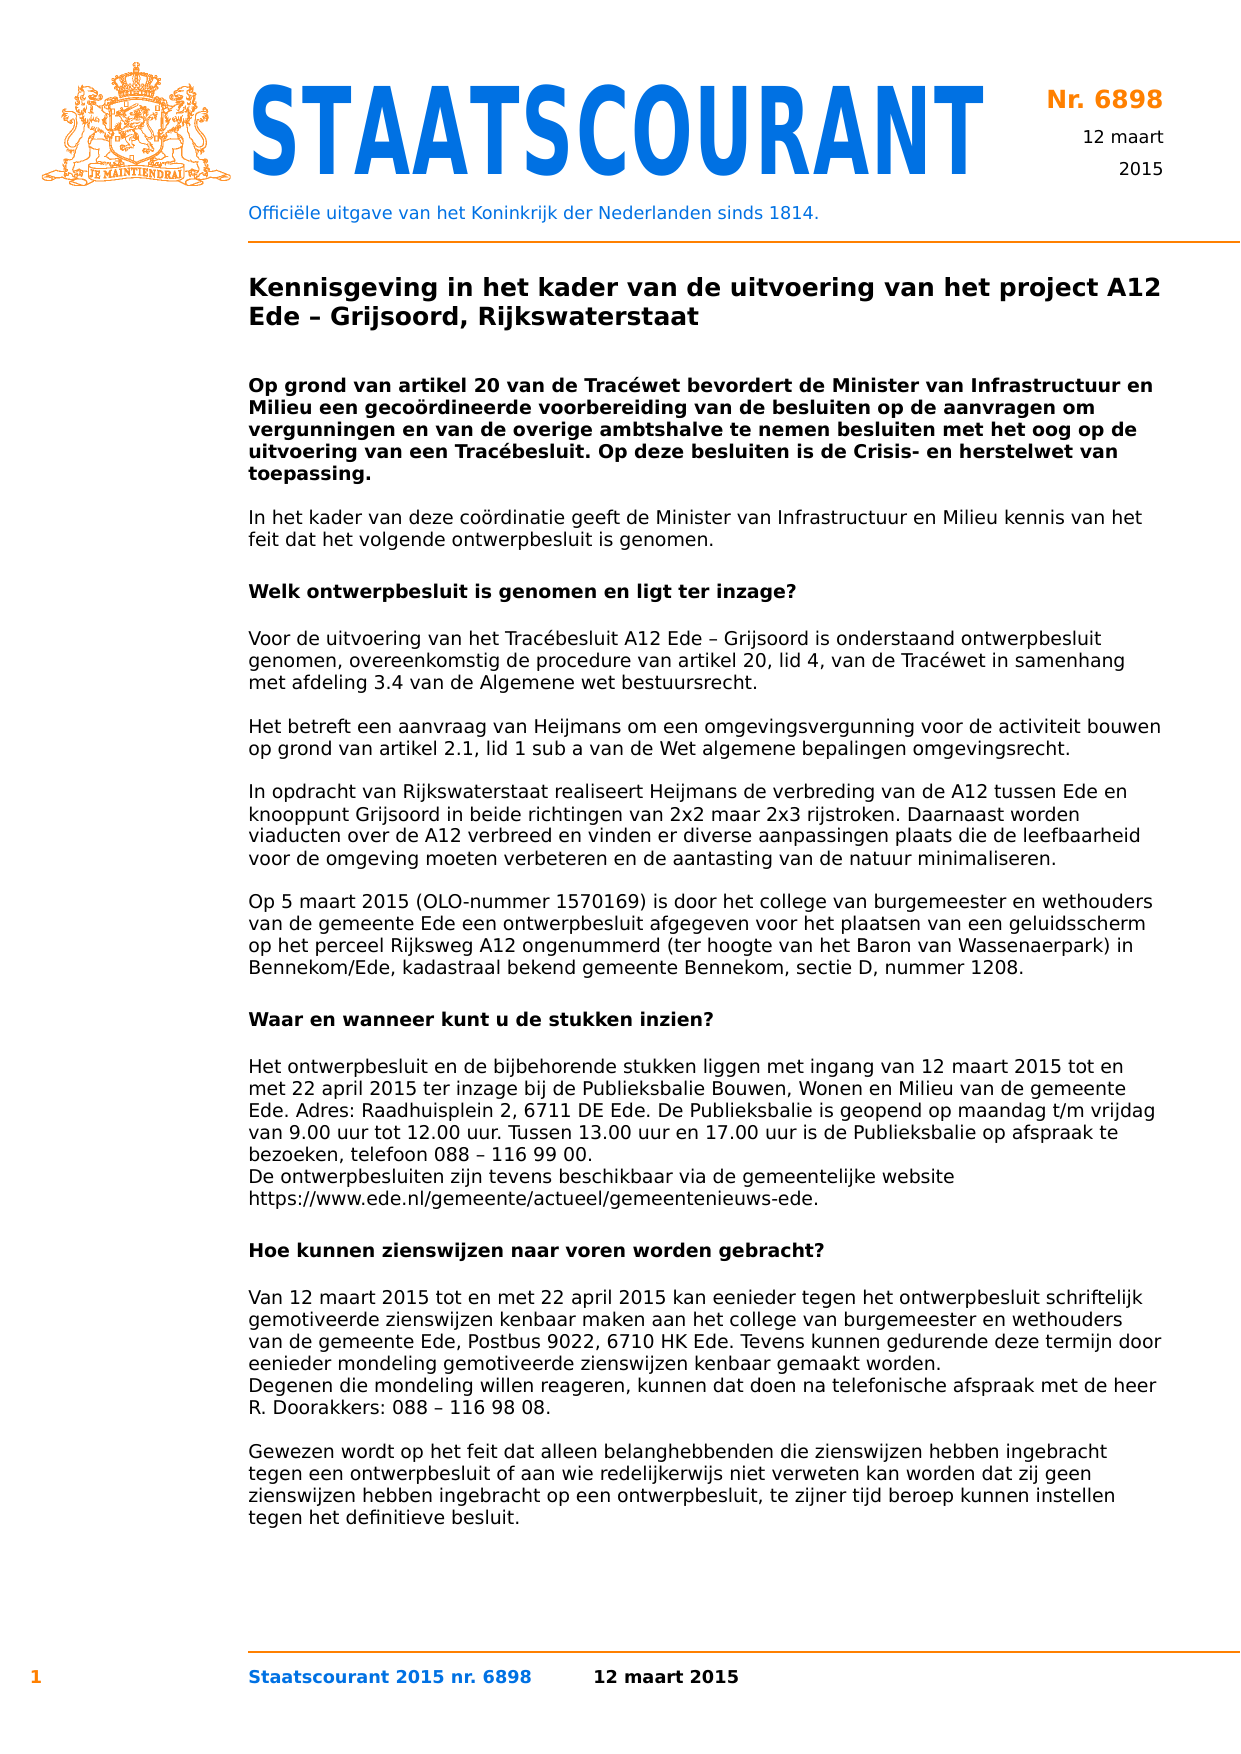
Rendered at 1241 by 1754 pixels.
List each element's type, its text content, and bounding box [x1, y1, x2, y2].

table_cell 12 maart [998, 121, 1240, 153]
text https://www.ede.nl/gemeente/actueel/gemeentenieuws-ede. [248, 1188, 1163, 1210]
subtitle Hoe kunnen zienswijzen naar voren worden gebracht? [248, 1240, 1163, 1262]
table_cell 2015 [998, 153, 1240, 203]
picture [41, 62, 231, 186]
table_header STAATSCOURANT [248, 62, 998, 203]
text Degenen die mondeling willen reageren, kunnen dat doen na telefonische afspraak met de heer R. Doorakkers: 088 – 116 98 08. [248, 1375, 1163, 1419]
subtitle Waar en wanneer kunt u de stukken inzien? [248, 1009, 1163, 1031]
text De ontwerpbesluiten zijn tevens beschikbaar via de gemeentelijke website [248, 1166, 1163, 1188]
text Op grond van artikel 20 van de Tracéwet bevordert de Minister van Infrastructuur en Milieu een gecoördineerde voorbereiding van de besluiten op de aanvragen om vergunningen en van de overige ambtshalve te nemen besluiten met het oog op de uitvoering van een Tracébesluit. Op deze besluiten is de Crisis- en herstelwet van toepassing. [248, 375, 1163, 485]
table_header [25, 62, 248, 241]
text Het betreft een aanvraag van Heijmans om een omgevingsvergunning voor de activiteit bouwen op grond van artikel 2.1, lid 1 sub a van de Wet algemene bepalingen omgevingsrecht. [248, 716, 1163, 759]
text In opdracht van Rijkswaterstaat realiseert Heijmans de verbreding van de A12 tussen Ede en knooppunt Grijsoord in beide richtingen van 2x2 maar 2x3 rijstroken. Daarnaast worden viaducten over de A12 verbreed en vinden er diverse aanpassingen plaats die de leefbaarheid voor de omgeving moeten verbeteren en de aantasting van de natuur minimaliseren. [248, 781, 1163, 869]
text Van 12 maart 2015 tot en met 22 april 2015 kan eenieder tegen het ontwerpbesluit schriftelijk gemotiveerde zienswijzen kenbaar maken aan het college van burgemeester en wethouders van de gemeente Ede, Postbus 9022, 6710 HK Ede. Tevens kunnen gedurende deze termijn door eenieder mondeling gemotiveerde zienswijzen kenbaar gemaakt worden. [248, 1287, 1163, 1375]
text In het kader van deze coördinatie geeft de Minister van Infrastructuur en Milieu kennis van het feit dat het volgende ontwerpbesluit is genomen. [248, 507, 1163, 551]
text Op 5 maart 2015 (OLO-nummer 1570169) is door het college van burgemeester en wethouders van de gemeente Ede een ontwerpbesluit afgegeven voor het plaatsen van een geluidsscherm op het perceel Rijksweg A12 ongenummerd (ter hoogte van het Baron van Wassenaerpark) in Bennekom/Ede, kadastraal bekend gemeente Bennekom, sectie D, nummer 1208. [248, 891, 1163, 979]
subtitle Welk ontwerpbesluit is genomen en ligt ter inzage? [248, 581, 1163, 603]
text Het ontwerpbesluit en de bijbehorende stukken liggen met ingang van 12 maart 2015 tot en met 22 april 2015 ter inzage bij de Publieksbalie Bouwen, Wonen en Milieu van de gemeente Ede. Adres: Raadhuisplein 2, 6711 DE Ede. De Publieksbalie is geopend op maandag t/m vrijdag van 9.00 uur tot 12.00 uur. Tussen 13.00 uur en 17.00 uur is de Publieksbalie op afspraak te bezoeken, telefoon 088 – 116 99 00. [248, 1056, 1163, 1166]
text Voor de uitvoering van het Tracébesluit A12 Ede – Grijsoord is onderstaand ontwerpbesluit genomen, overeenkomstig de procedure van artikel 20, lid 4, van de Tracéwet in samenhang met afdeling 3.4 van de Algemene wet bestuursrecht. [248, 628, 1163, 694]
table_cell Officiële uitgave van het Koninkrijk der Nederlanden sinds 1814. [248, 203, 1240, 241]
subtitle Kennisgeving in het kader van de uitvoering van het project A12 Ede – Grijsoord, Rijkswaterstaat [248, 273, 1163, 331]
table_header Nr. 6898 [998, 62, 1240, 121]
text Gewezen wordt op het feit dat alleen belanghebbenden die zienswijzen hebben ingebracht tegen een ontwerpbesluit of aan wie redelijkerwijs niet verweten kan worden dat zij geen zienswijzen hebben ingebracht op een ontwerpbesluit, te zijner tijd beroep kunnen instellen tegen het definitieve besluit. [248, 1441, 1163, 1529]
